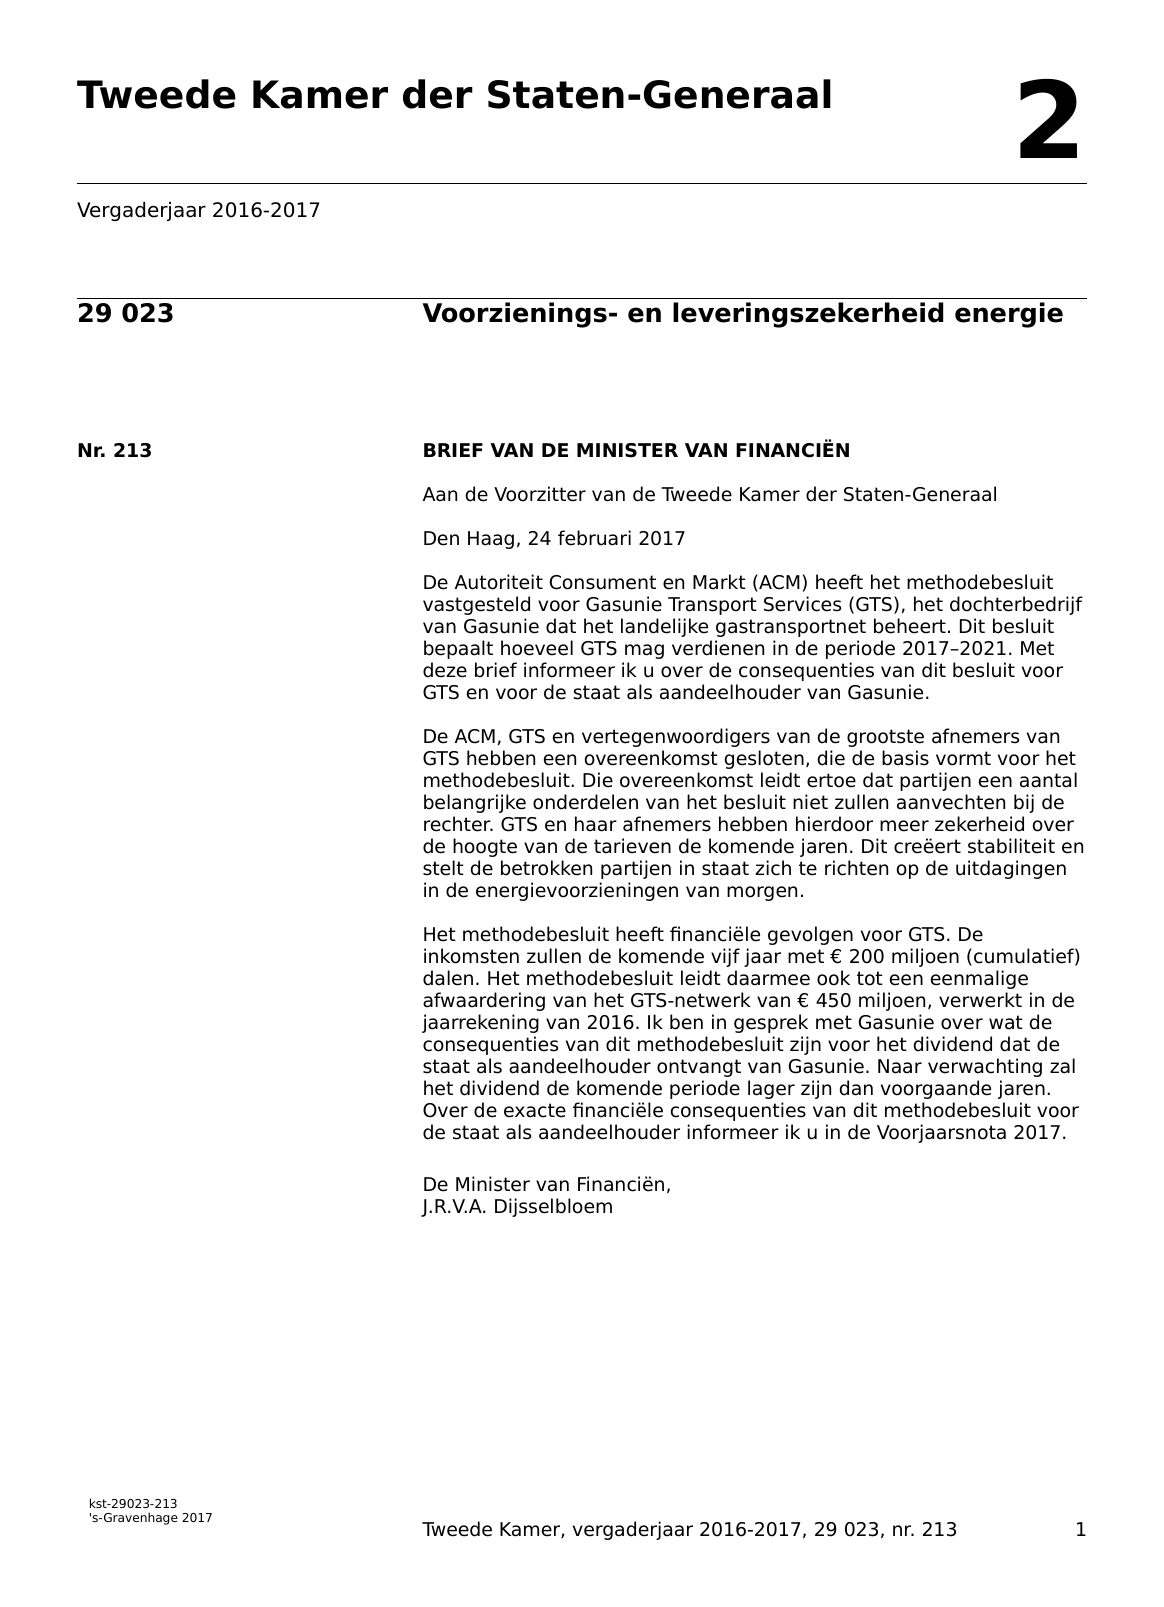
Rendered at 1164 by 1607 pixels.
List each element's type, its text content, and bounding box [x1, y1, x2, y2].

text Het methodebesluit heeft financiële gevolgen voor GTS. De inkomsten zullen de komende vijf jaar met € 200 miljoen (cumulatief) dalen. Het methodebesluit leidt daarmee ook tot een eenmalige afwaardering van het GTS-netwerk van € 450 miljoen, verwerkt in de jaarrekening van 2016. Ik ben in gesprek met Gasunie over wat de consequenties van dit methodebesluit zijn voor het dividend dat de staat als aandeelhouder ontvangt van Gasunie. Naar verwachting zal het dividend de komende periode lager zijn dan voorgaande jaren. Over de exacte financiële consequenties van dit methodebesluit voor de staat als aandeelhouder informeer ik u in de Voorjaarsnota 2017. [422, 924, 1087, 1144]
table_cell Vergaderjaar 2016-2017 [77, 184, 1087, 298]
text Aan de Voorzitter van de Tweede Kamer der Staten-Generaal [422, 484, 1087, 506]
table_header 2 [886, 59, 1087, 183]
subtitle Nr. 213 BRIEF VAN DE MINISTER VAN FINANCIËN [77, 440, 1087, 462]
text De ACM, GTS en vertegenwoordigers van de grootste afnemers van GTS hebben een overeenkomst gesloten, die de basis vormt voor het methodebesluit. Die overeenkomst leidt ertoe dat partijen een aantal belangrijke onderdelen van het besluit niet zullen aanvechten bij de rechter. GTS en haar afnemers hebben hierdoor meer zekerheid over de hoogte van de tarieven de komende jaren. Dit creëert stabiliteit en stelt de betrokken partijen in staat zich te richten op de uitdagingen in de energievoorzieningen van morgen. [422, 726, 1087, 902]
table_header Tweede Kamer der Staten-Generaal [77, 59, 886, 183]
subtitle 29 023 Voorzienings- en leveringszekerheid energie [77, 299, 1087, 329]
text Den Haag, 24 februari 2017 [422, 528, 1087, 550]
text 's-Gravenhage 2017 [88, 1511, 323, 1525]
text De Autoriteit Consument en Markt (ACM) heeft het methodebesluit vastgesteld voor Gasunie Transport Services (GTS), het dochterbedrijf van Gasunie dat het landelijke gastransportnet beheert. Dit besluit bepaalt hoeveel GTS mag verdienen in de periode 2017–2021. Met deze brief informeer ik u over de consequenties van dit besluit voor GTS en voor de staat als aandeelhouder van Gasunie. [422, 572, 1087, 704]
text De Minister van Financiën, J.R.V.A. Dijsselbloem [422, 1174, 1087, 1218]
text kst-29023-213 [88, 1497, 323, 1511]
